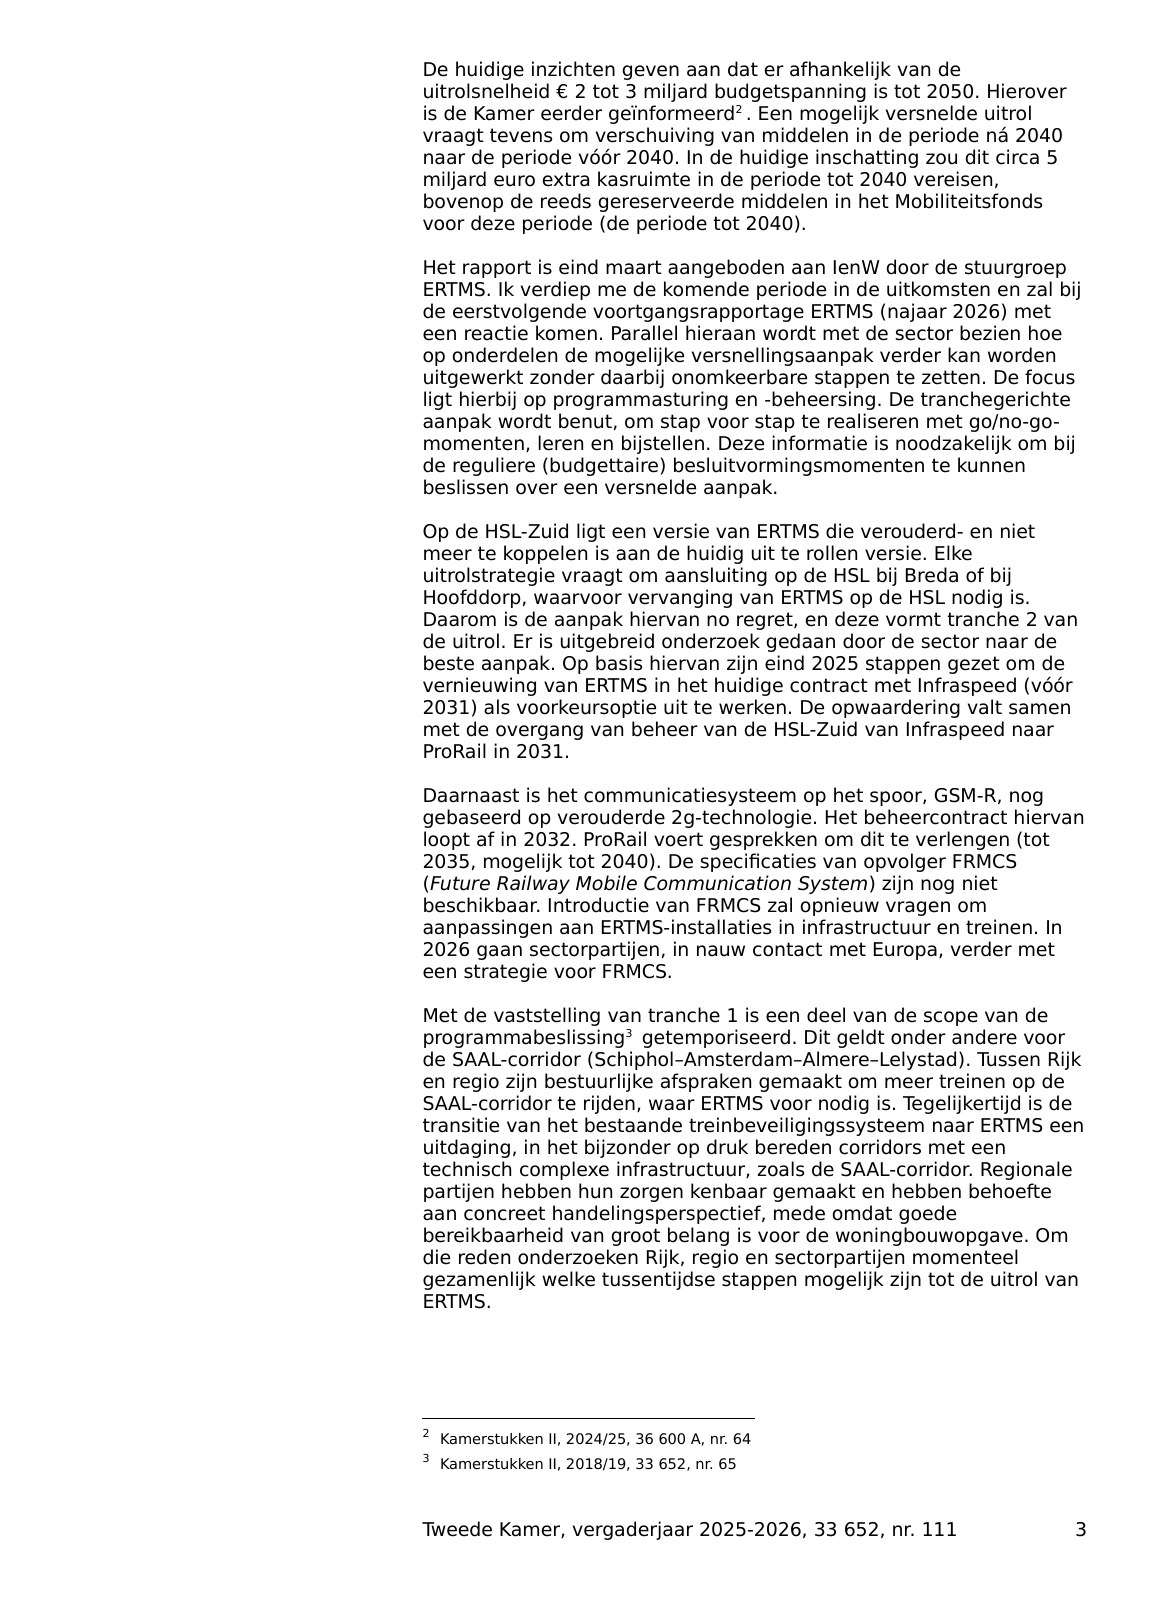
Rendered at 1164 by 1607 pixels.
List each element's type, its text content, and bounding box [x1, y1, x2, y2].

text Het rapport is eind maart aangeboden aan IenW door de stuurgroep ERTMS. Ik verdiep me de komende periode in de uitkomsten en zal bij de eerstvolgende voortgangsrapportage ERTMS (najaar 2026) met een reactie komen. Parallel hieraan wordt met de sector bezien hoe op onderdelen de mogelijke versnellingsaanpak verder kan worden uitgewerkt zonder daarbij onomkeerbare stappen te zetten. De focus ligt hierbij op programmasturing en -beheersing. De tranchegerichte aanpak wordt benut, om stap voor stap te realiseren met go/no-go-momenten, leren en bijstellen. Deze informatie is noodzakelijk om bij de reguliere (budgettaire) besluitvormingsmomenten te kunnen beslissen over een versnelde aanpak. [422, 257, 1087, 499]
text De huidige inzichten geven aan dat er afhankelijk van de uitrolsnelheid € 2 tot 3 miljard budgetspanning is tot 2050. Hierover is de Kamer eerder geïnformeerd. Een mogelijk versnelde uitrol vraagt tevens om verschuiving van middelen in de periode ná 2040 naar de periode vóór 2040. In de huidige inschatting zou dit circa 5 miljard euro extra kasruimte in de periode tot 2040 vereisen, bovenop de reeds gereserveerde middelen in het Mobiliteitsfonds voor deze periode (de periode tot 2040). [422, 59, 1087, 235]
text Kamerstukken II, 2018/19, 33 652, nr. 65 [422, 1452, 1087, 1474]
text Kamerstukken II, 2024/25, 36 600 A, nr. 64 [422, 1427, 1087, 1449]
text Op de HSL-Zuid ligt een versie van ERTMS die verouderd- en niet meer te koppelen is aan de huidig uit te rollen versie. Elke uitrolstrategie vraagt om aansluiting op de HSL bij Breda of bij Hoofddorp, waarvoor vervanging van ERTMS op de HSL nodig is. Daarom is de aanpak hiervan no regret, en deze vormt tranche 2 van de uitrol. Er is uitgebreid onderzoek gedaan door de sector naar de beste aanpak. Op basis hiervan zijn eind 2025 stappen gezet om de vernieuwing van ERTMS in het huidige contract met Infraspeed (vóór 2031) als voorkeursoptie uit te werken. De opwaardering valt samen met de overgang van beheer van de HSL-Zuid van Infraspeed naar ProRail in 2031. [422, 521, 1087, 763]
text Daarnaast is het communicatiesysteem op het spoor, GSM-R, nog gebaseerd op verouderde 2g-technologie. Het beheercontract hiervan loopt af in 2032. ProRail voert gesprekken om dit te verlengen (tot 2035, mogelijk tot 2040). De specificaties van opvolger FRMCS (Future Railway Mobile Communication System) zijn nog niet beschikbaar. Introductie van FRMCS zal opnieuw vragen om aanpassingen aan ERTMS-installaties in infrastructuur en treinen. In 2026 gaan sectorpartijen, in nauw contact met Europa, verder met een strategie voor FRMCS. [422, 785, 1087, 983]
text Met de vaststelling van tranche 1 is een deel van de scope van de programmabeslissing getemporiseerd. Dit geldt onder andere voor de SAAL-corridor (Schiphol–Amsterdam–Almere–Lelystad). Tussen Rijk en regio zijn bestuurlijke afspraken gemaakt om meer treinen op de SAAL-corridor te rijden, waar ERTMS voor nodig is. Tegelijkertijd is de transitie van het bestaande treinbeveiligingssysteem naar ERTMS een uitdaging, in het bijzonder op druk bereden corridors met een technisch complexe infrastructuur, zoals de SAAL-corridor. Regionale partijen hebben hun zorgen kenbaar gemaakt en hebben behoefte aan concreet handelingsperspectief, mede omdat goede bereikbaarheid van groot belang is voor de woningbouwopgave. Om die reden onderzoeken Rijk, regio en sectorpartijen momenteel gezamenlijk welke tussentijdse stappen mogelijk zijn tot de uitrol van ERTMS. [422, 1005, 1087, 1313]
